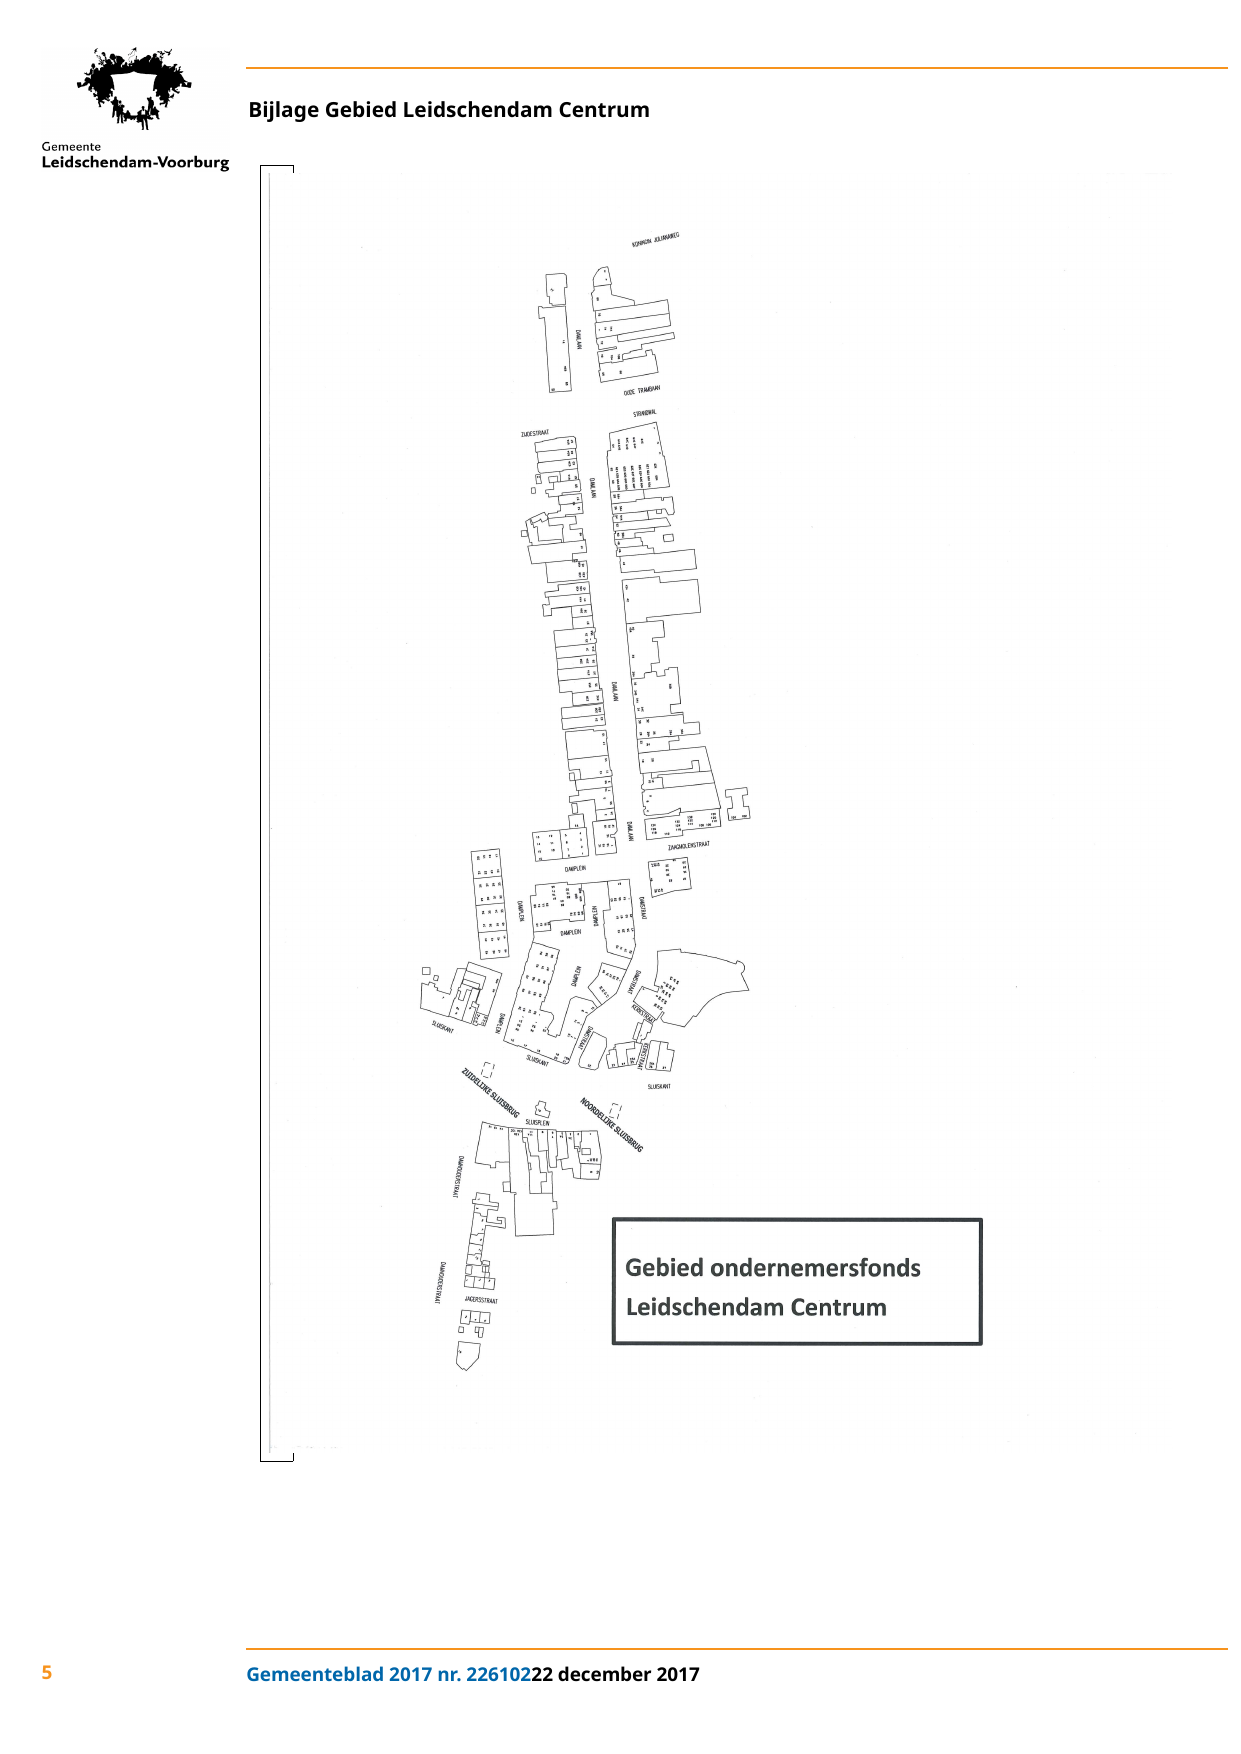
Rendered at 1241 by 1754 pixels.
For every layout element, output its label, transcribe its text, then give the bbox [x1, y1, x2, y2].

picture [268, 173, 1173, 1453]
picture [41, 47, 231, 172]
text Bijlage Gebied Leidschendam Centrum [248, 95, 1152, 123]
